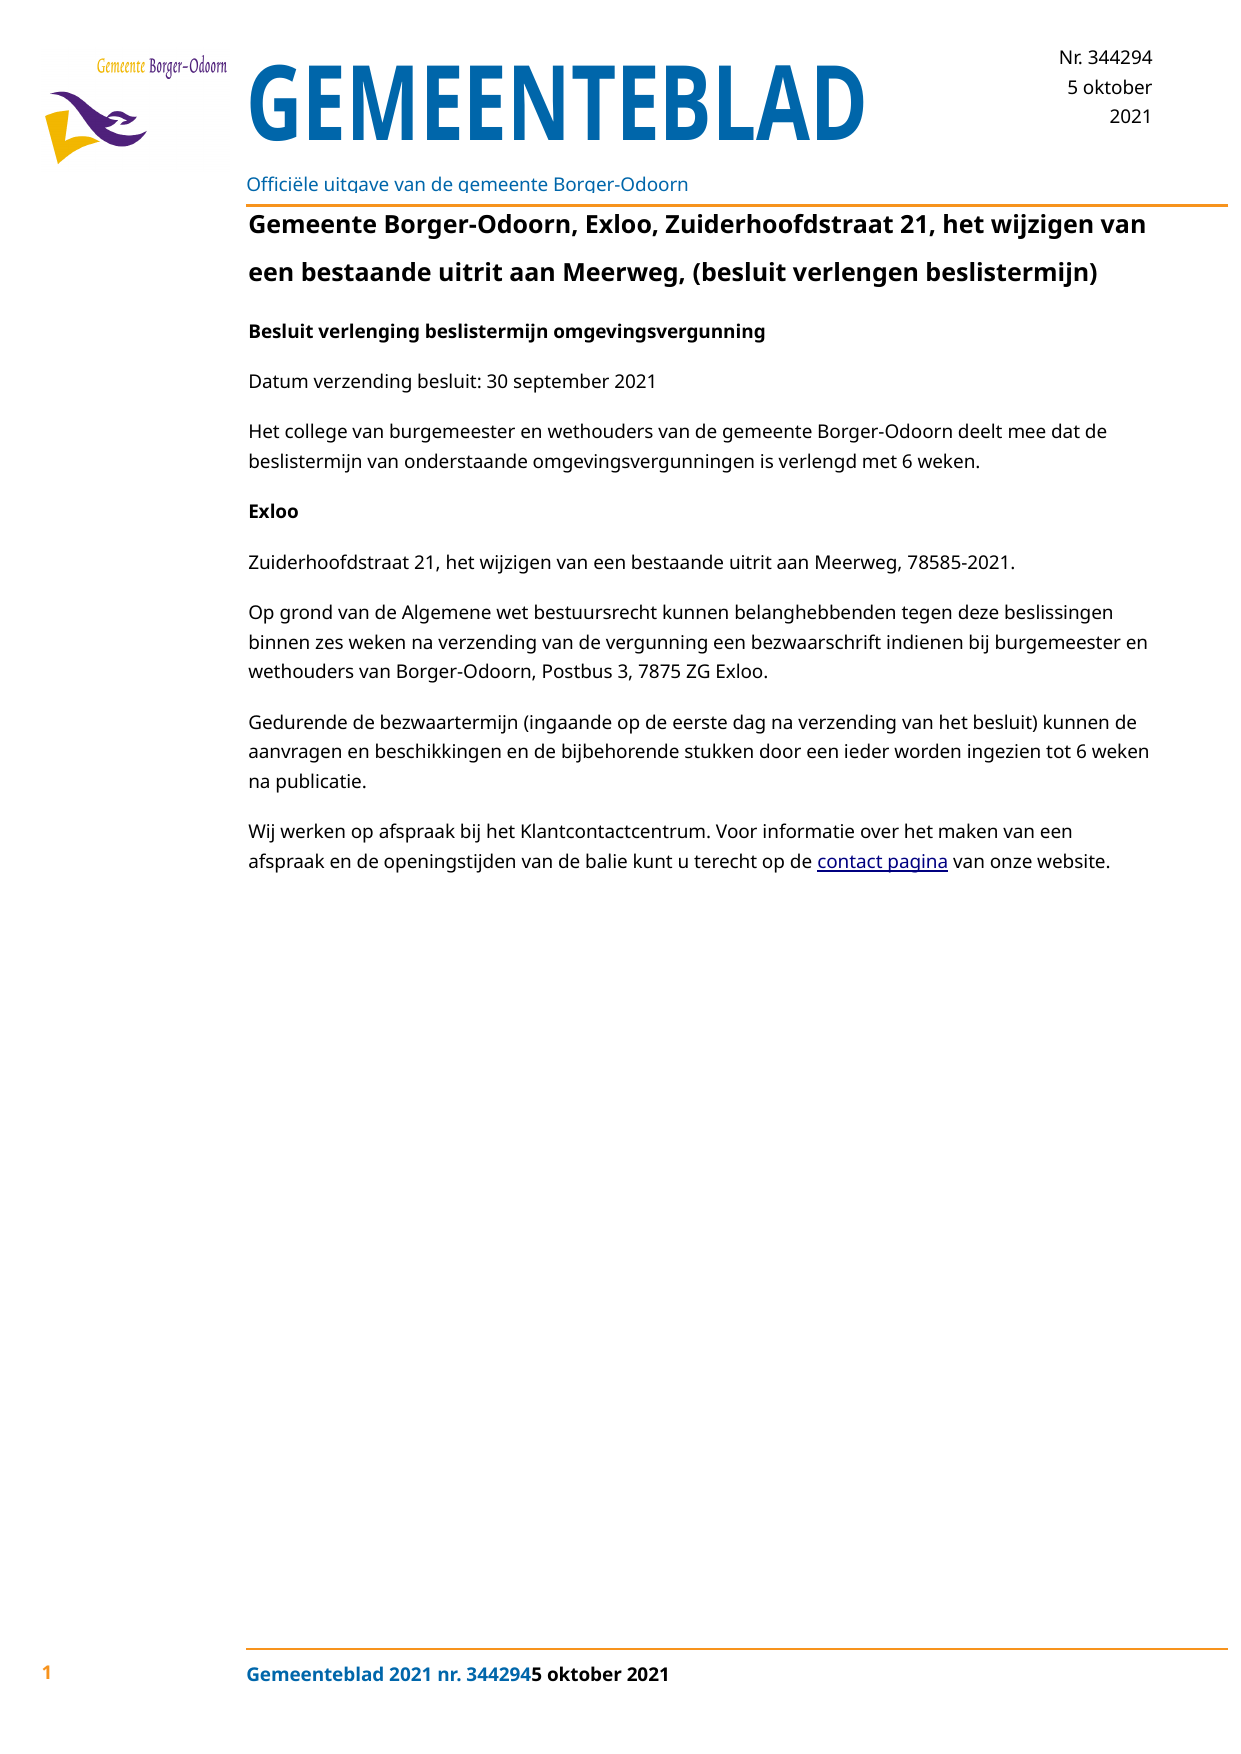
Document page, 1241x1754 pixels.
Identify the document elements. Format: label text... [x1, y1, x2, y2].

text Gedurende de bezwaartermijn (ingaande op de eerste dag na verzending van het besluit) kunnen de aanvragen en beschikkingen en de bijbehorende stukken door een ieder worden ingezien tot 6 weken na publicatie. [248, 709, 1152, 794]
text Op grond van de Algemene wet bestuursrecht kunnen belanghebbenden tegen deze beslissingen binnen zes weken na verzending van de vergunning een bezwaarschrift indienen bij burgemeester en wethouders van Borger-Odoorn, Postbus 3, 7875 ZG Exloo. [248, 599, 1152, 684]
picture [41, 47, 231, 172]
text Het college van burgemeester en wethouders van de gemeente Borger-Odoorn deelt mee dat de beslistermijn van onderstaande omgevingsvergunningen is verlengd met 6 weken. [248, 419, 1152, 474]
text Datum verzending besluit: 30 september 2021 [248, 368, 1152, 394]
text Gemeente Borger-Odoorn, Exloo, Zuiderhoofdstraat 21, het wijzigen van een bestaande uitrit aan Meerweg, (besluit verlengen beslistermijn) [248, 207, 1152, 288]
text Besluit verlenging beslistermijn omgevingsvergunning [248, 318, 1152, 344]
text Exloo [248, 499, 1152, 524]
text Wij werken op afspraak bij het Klantcontactcentrum. Voor informatie over het maken van een afspraak en de openingstijden van de balie kunt u terecht op de contact pagina van onze website. [248, 819, 1152, 874]
text Zuiderhoofdstraat 21, het wijzigen van een bestaande uitrit aan Meerweg, 78585-2021. [248, 549, 1152, 575]
